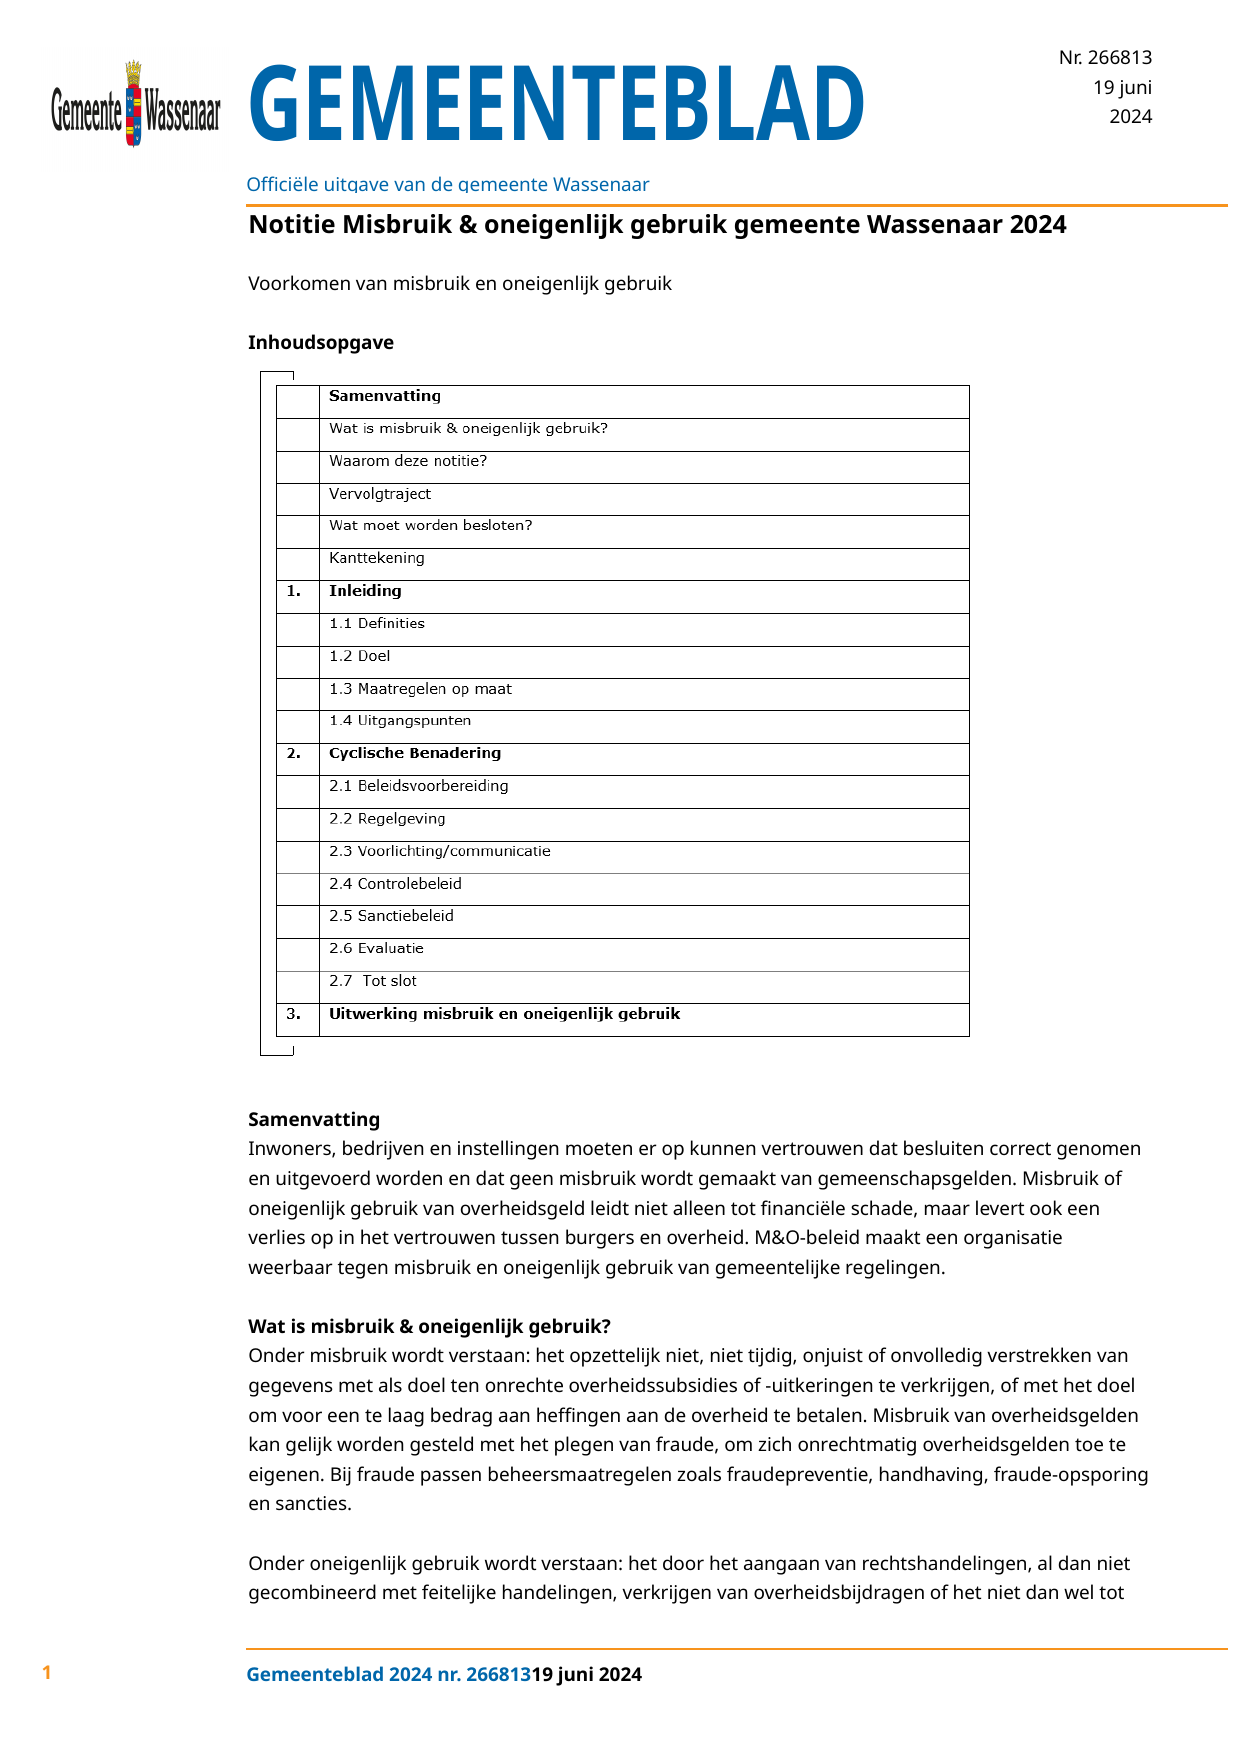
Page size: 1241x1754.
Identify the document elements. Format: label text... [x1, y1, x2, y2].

text Notitie Misbruik & oneigenlijk gebruik gemeente Wassenaar 2024 [248, 207, 1152, 241]
text Onder oneigenlijk gebruik wordt verstaan: het door het aangaan van rechtshandelingen, al dan niet gecombineerd met feitelijke handelingen, verkrijgen van overheidsbijdragen of het niet dan wel tot [248, 1550, 1152, 1605]
text Onder misbruik wordt verstaan: het opzettelijk niet, niet tijdig, onjuist of onvolledig verstrekken van gegevens met als doel ten onrechte overheidssubsidies of -uitkeringen te verkrijgen, of met het doel om voor een te laag bedrag aan heffingen aan de overheid te betalen. Misbruik van overheidsgelden kan gelijk worden gesteld met het plegen van fraude, om zich onrechtmatig overheidsgelden toe te eigenen. Bij fraude passen beheersmaatregelen zoals fraudepreventie, handhaving, fraude-opsporing en sancties. [248, 1343, 1152, 1516]
picture [41, 47, 231, 172]
text Voorkomen van misbruik en oneigenlijk gebruik [248, 270, 1152, 296]
text Samenvatting [248, 1106, 1152, 1132]
text Wat is misbruik & oneigenlijk gebruik? [248, 1313, 1152, 1339]
text Inwoners, bedrijven en instellingen moeten er op kunnen vertrouwen dat besluiten correct genomen en uitgevoerd worden en dat geen misbruik wordt gemaakt van gemeenschapsgelden. Misbruik of oneigenlijk gebruik van overheidsgeld leidt niet alleen tot financiële schade, maar levert ook een verlies op in het vertrouwen tussen burgers en overheid. M&O-beleid maakt een organisatie weerbaar tegen misbruik en oneigenlijk gebruik van gemeentelijke regelingen. [248, 1136, 1152, 1279]
picture [268, 380, 977, 1046]
text Inhoudsopgave [248, 329, 1152, 355]
